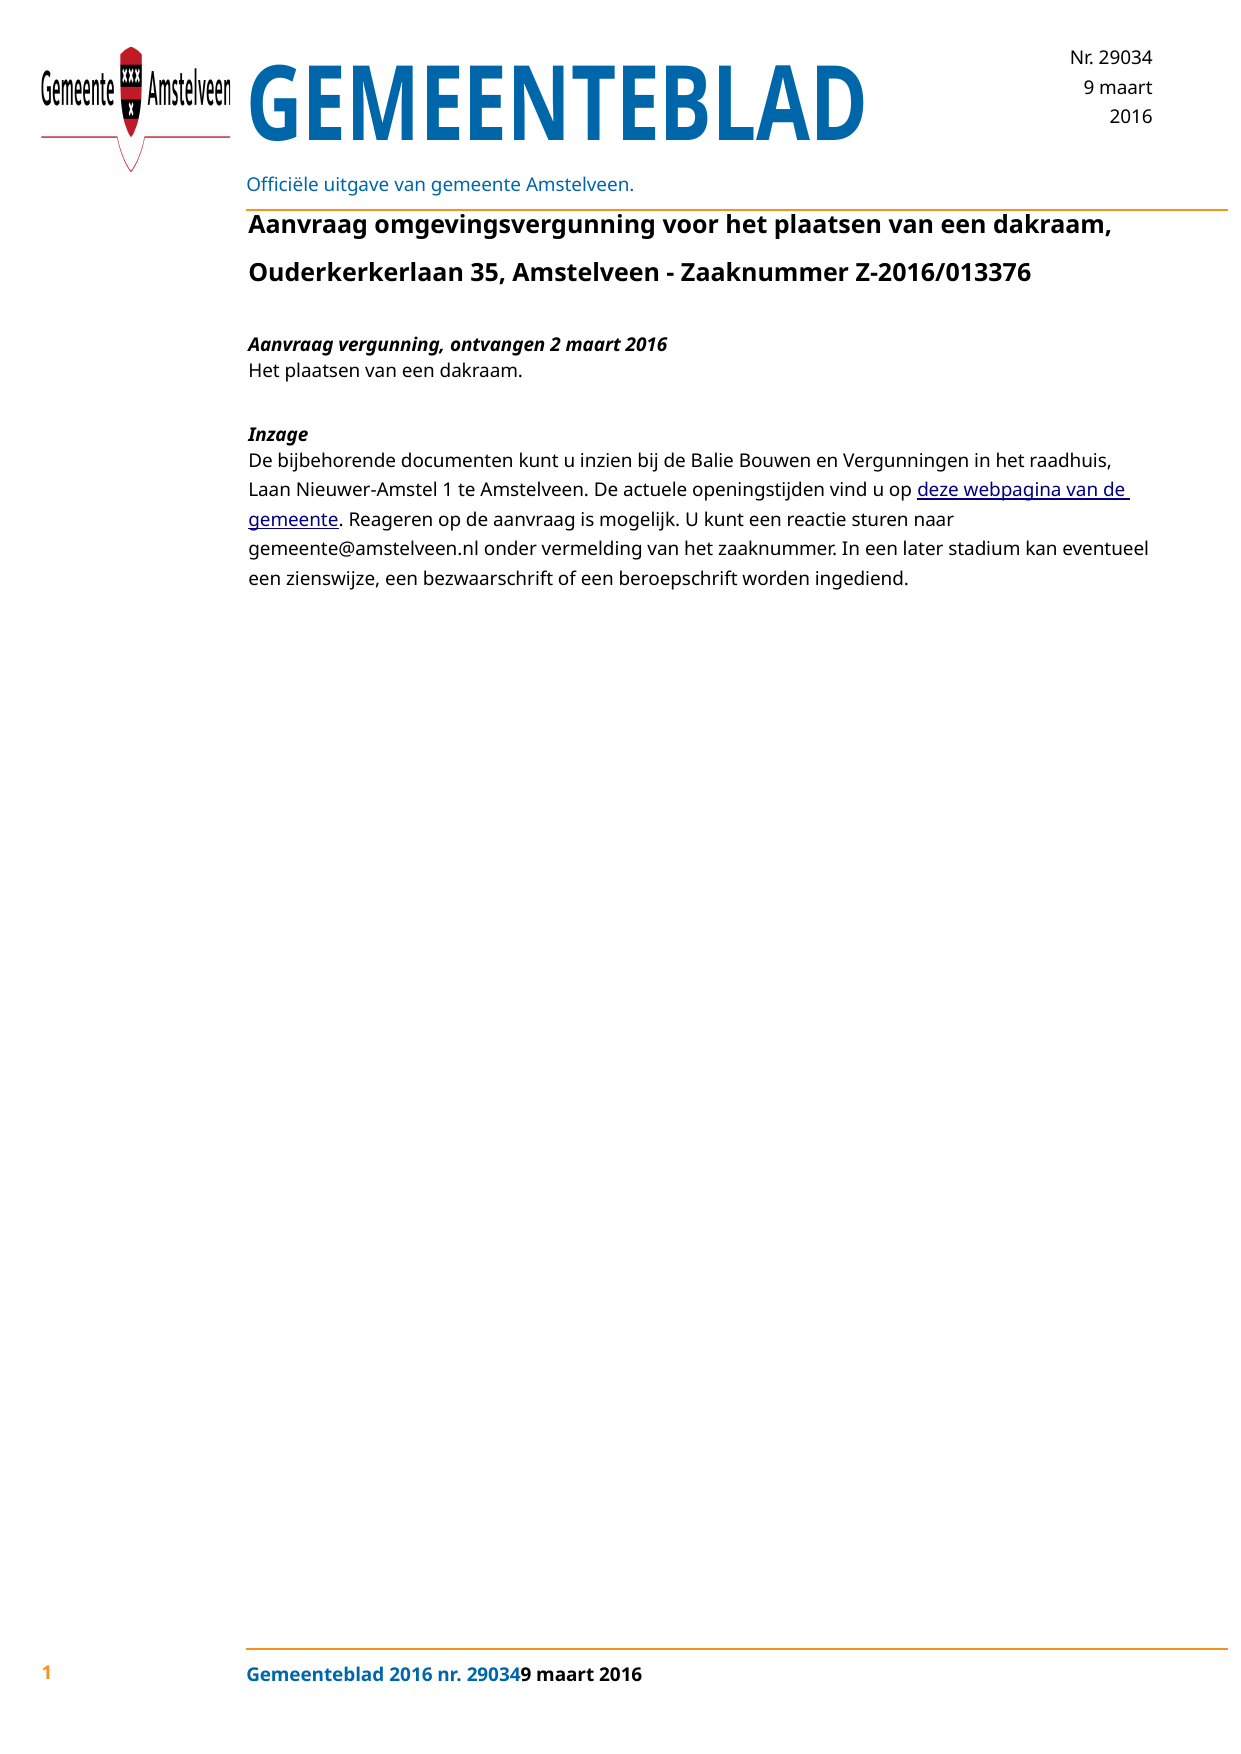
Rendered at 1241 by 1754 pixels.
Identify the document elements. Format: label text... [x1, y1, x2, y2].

text De bijbehorende documenten kunt u inzien bij de Balie Bouwen en Vergunningen in het raadhuis, Laan Nieuwer-Amstel 1 te Amstelveen. De actuele openingstijden vind u op deze webpagina van de gemeente. Reageren op de aanvraag is mogelijk. U kunt een reactie sturen naar gemeente@amstelveen.nl onder vermelding van het zaaknummer. In een later stadium kan eventueel een zienswijze, een bezwaarschrift of een beroepschrift worden ingediend. [248, 447, 1152, 591]
text Het plaatsen van een dakraam. [248, 357, 1152, 383]
text Inzage [248, 421, 1152, 447]
text Aanvraag omgevingsvergunning voor het plaatsen van een dakraam, Ouderkerkerlaan 35, Amstelveen - Zaaknummer Z-2016/013376 [248, 211, 1152, 288]
text Aanvraag vergunning, ontvangen 2 maart 2016 [248, 331, 1152, 357]
picture [41, 47, 231, 172]
